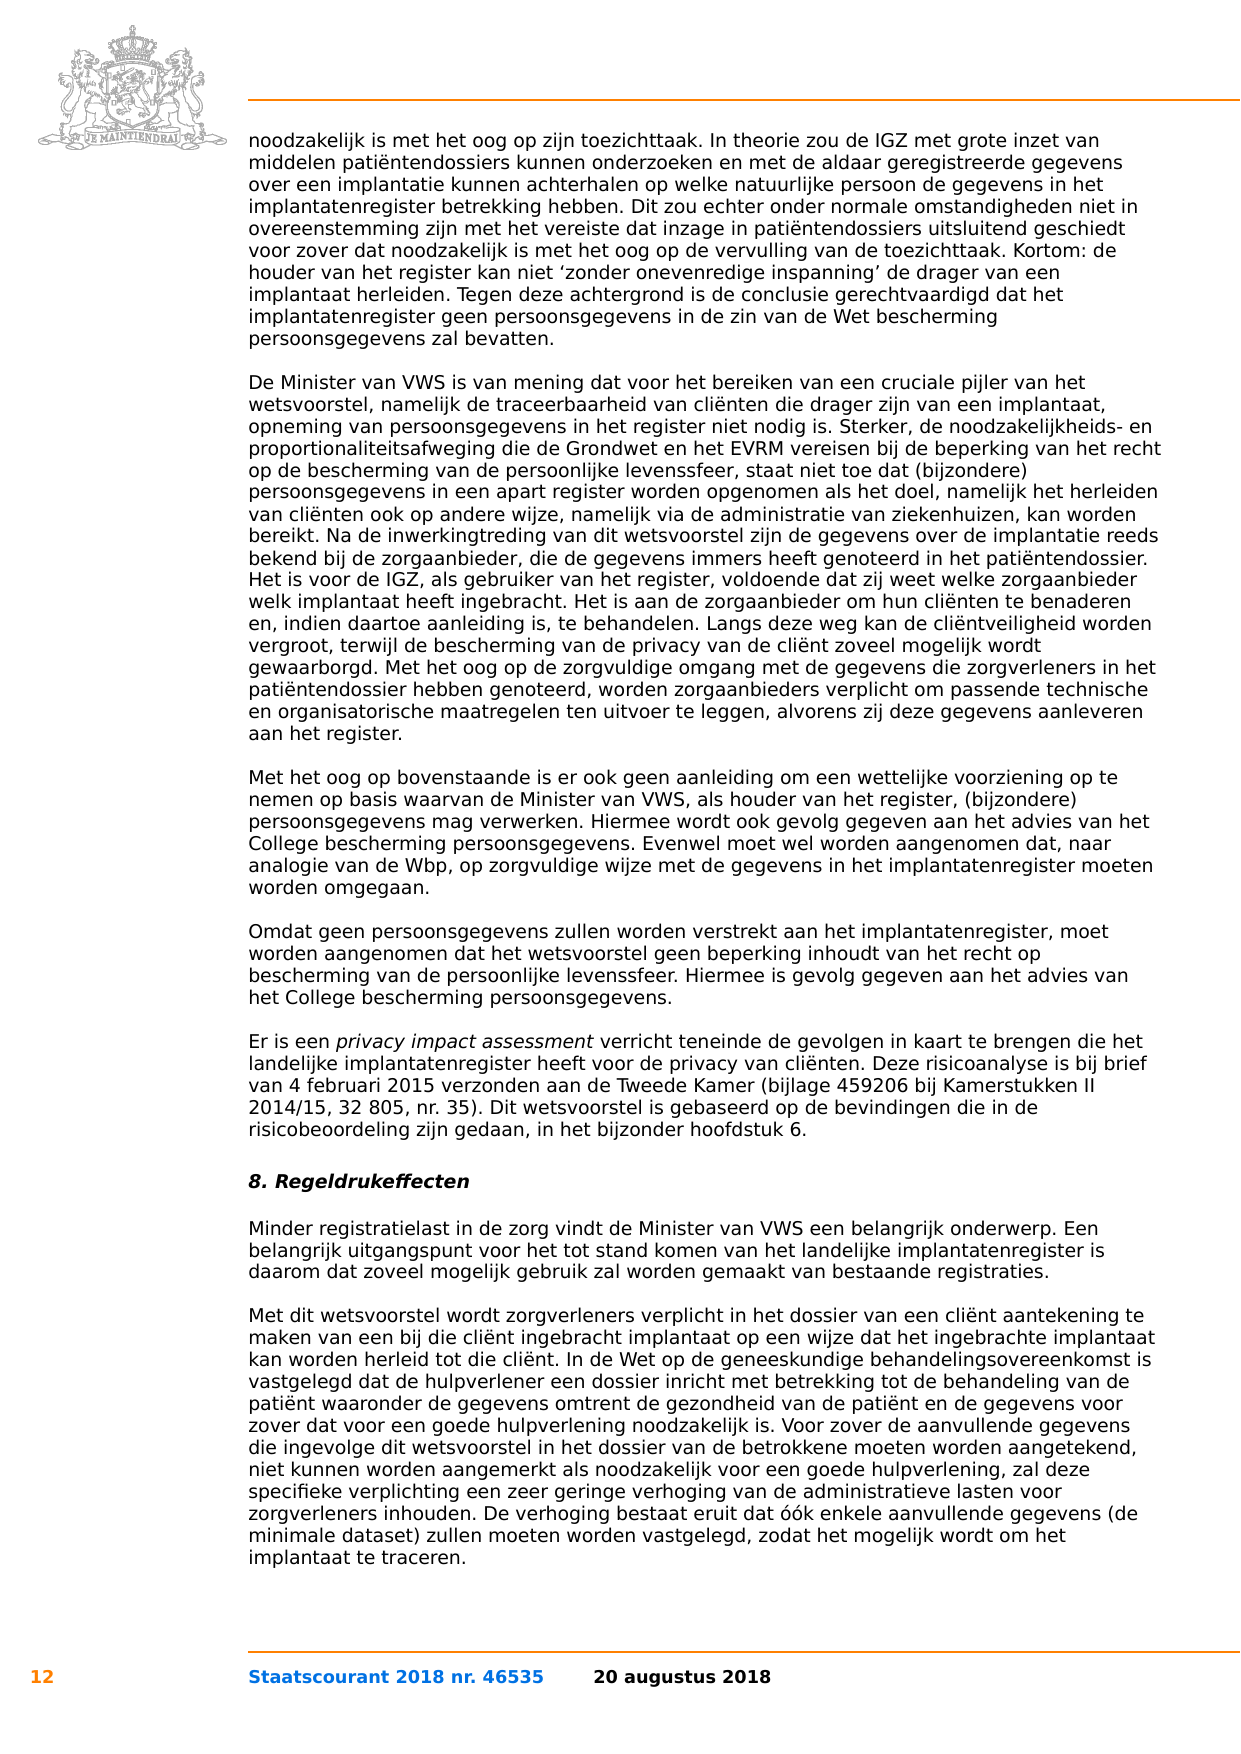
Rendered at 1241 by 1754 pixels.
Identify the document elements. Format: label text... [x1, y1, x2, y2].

text Met het oog op bovenstaande is er ook geen aanleiding om een wettelijke voorziening op te nemen op basis waarvan de Minister van VWS, als houder van het register, (bijzondere) persoonsgegevens mag verwerken. Hiermee wordt ook gevolg gegeven aan het advies van het College bescherming persoonsgegevens. Evenwel moet wel worden aangenomen dat, naar analogie van de Wbp, op zorgvuldige wijze met de gegevens in het implantatenregister moeten worden omgegaan. [248, 767, 1163, 899]
subtitle 8. Regeldrukeffecten [248, 1171, 1163, 1192]
text noodzakelijk is met het oog op zijn toezichttaak. In theorie zou de IGZ met grote inzet van middelen patiëntendossiers kunnen onderzoeken en met de aldaar geregistreerde gegevens over een implantatie kunnen achterhalen op welke natuurlijke persoon de gegevens in het implantatenregister betrekking hebben. Dit zou echter onder normale omstandigheden niet in overeenstemming zijn met het vereiste dat inzage in patiëntendossiers uitsluitend geschiedt voor zover dat noodzakelijk is met het oog op de vervulling van de toezichttaak. Kortom: de houder van het register kan niet ‘zonder onevenredige inspanning’ de drager van een implantaat herleiden. Tegen deze achtergrond is de conclusie gerechtvaardigd dat het implantatenregister geen persoonsgegevens in de zin van de Wet bescherming persoonsgegevens zal bevatten. [248, 130, 1163, 350]
text Met dit wetsvoorstel wordt zorgverleners verplicht in het dossier van een cliënt aantekening te maken van een bij die cliënt ingebracht implantaat op een wijze dat het ingebrachte implantaat kan worden herleid tot die cliënt. In de Wet op de geneeskundige behandelingsovereenkomst is vastgelegd dat de hulpverlener een dossier inricht met betrekking tot de behandeling van de patiënt waaronder de gegevens omtrent de gezondheid van de patiënt en de gegevens voor zover dat voor een goede hulpverlening noodzakelijk is. Voor zover de aanvullende gegevens die ingevolge dit wetsvoorstel in het dossier van de betrokkene moeten worden aangetekend, niet kunnen worden aangemerkt als noodzakelijk voor een goede hulpverlening, zal deze specifieke verplichting een zeer geringe verhoging van de administratieve lasten voor zorgverleners inhouden. De verhoging bestaat eruit dat óók enkele aanvullende gegevens (de minimale dataset) zullen moeten worden vastgelegd, zodat het mogelijk wordt om het implantaat te traceren. [248, 1305, 1163, 1569]
text Er is een privacy impact assessment verricht teneinde de gevolgen in kaart te brengen die het landelijke implantatenregister heeft voor de privacy van cliënten. Deze risicoanalyse is bij brief van 4 februari 2015 verzonden aan de Tweede Kamer (bijlage 459206 bij Kamerstukken II 2014/15, 32 805, nr. 35). Dit wetsvoorstel is gebaseerd op de bevindingen die in de risicobeoordeling zijn gedaan, in het bijzonder hoofdstuk 6. [248, 1031, 1163, 1141]
text Omdat geen persoonsgegevens zullen worden verstrekt aan het implantatenregister, moet worden aangenomen dat het wetsvoorstel geen beperking inhoudt van het recht op bescherming van de persoonlijke levenssfeer. Hiermee is gevolg gegeven aan het advies van het College bescherming persoonsgegevens. [248, 921, 1163, 1009]
text Minder registratielast in de zorg vindt de Minister van VWS een belangrijk onderwerp. Een belangrijk uitgangspunt voor het tot stand komen van het landelijke implantatenregister is daarom dat zoveel mogelijk gebruik zal worden gemaakt van bestaande registraties. [248, 1217, 1163, 1283]
picture [38, 25, 227, 150]
text De Minister van VWS is van mening dat voor het bereiken van een cruciale pijler van het wetsvoorstel, namelijk de traceerbaarheid van cliënten die drager zijn van een implantaat, opneming van persoonsgegevens in het register niet nodig is. Sterker, de noodzakelijkheids- en proportionaliteitsafweging die de Grondwet en het EVRM vereisen bij de beperking van het recht op de bescherming van de persoonlijke levenssfeer, staat niet toe dat (bijzondere) persoonsgegevens in een apart register worden opgenomen als het doel, namelijk het herleiden van cliënten ook op andere wijze, namelijk via de administratie van ziekenhuizen, kan worden bereikt. Na de inwerkingtreding van dit wetsvoorstel zijn de gegevens over de implantatie reeds bekend bij de zorgaanbieder, die de gegevens immers heeft genoteerd in het patiëntendossier. Het is voor de IGZ, als gebruiker van het register, voldoende dat zij weet welke zorgaanbieder welk implantaat heeft ingebracht. Het is aan de zorgaanbieder om hun cliënten te benaderen en, indien daartoe aanleiding is, te behandelen. Langs deze weg kan de cliëntveiligheid worden vergroot, terwijl de bescherming van de privacy van de cliënt zoveel mogelijk wordt gewaarborgd. Met het oog op de zorgvuldige omgang met de gegevens die zorgverleners in het patiëntendossier hebben genoteerd, worden zorgaanbieders verplicht om passende technische en organisatorische maatregelen ten uitvoer te leggen, alvorens zij deze gegevens aanleveren aan het register. [248, 372, 1163, 745]
